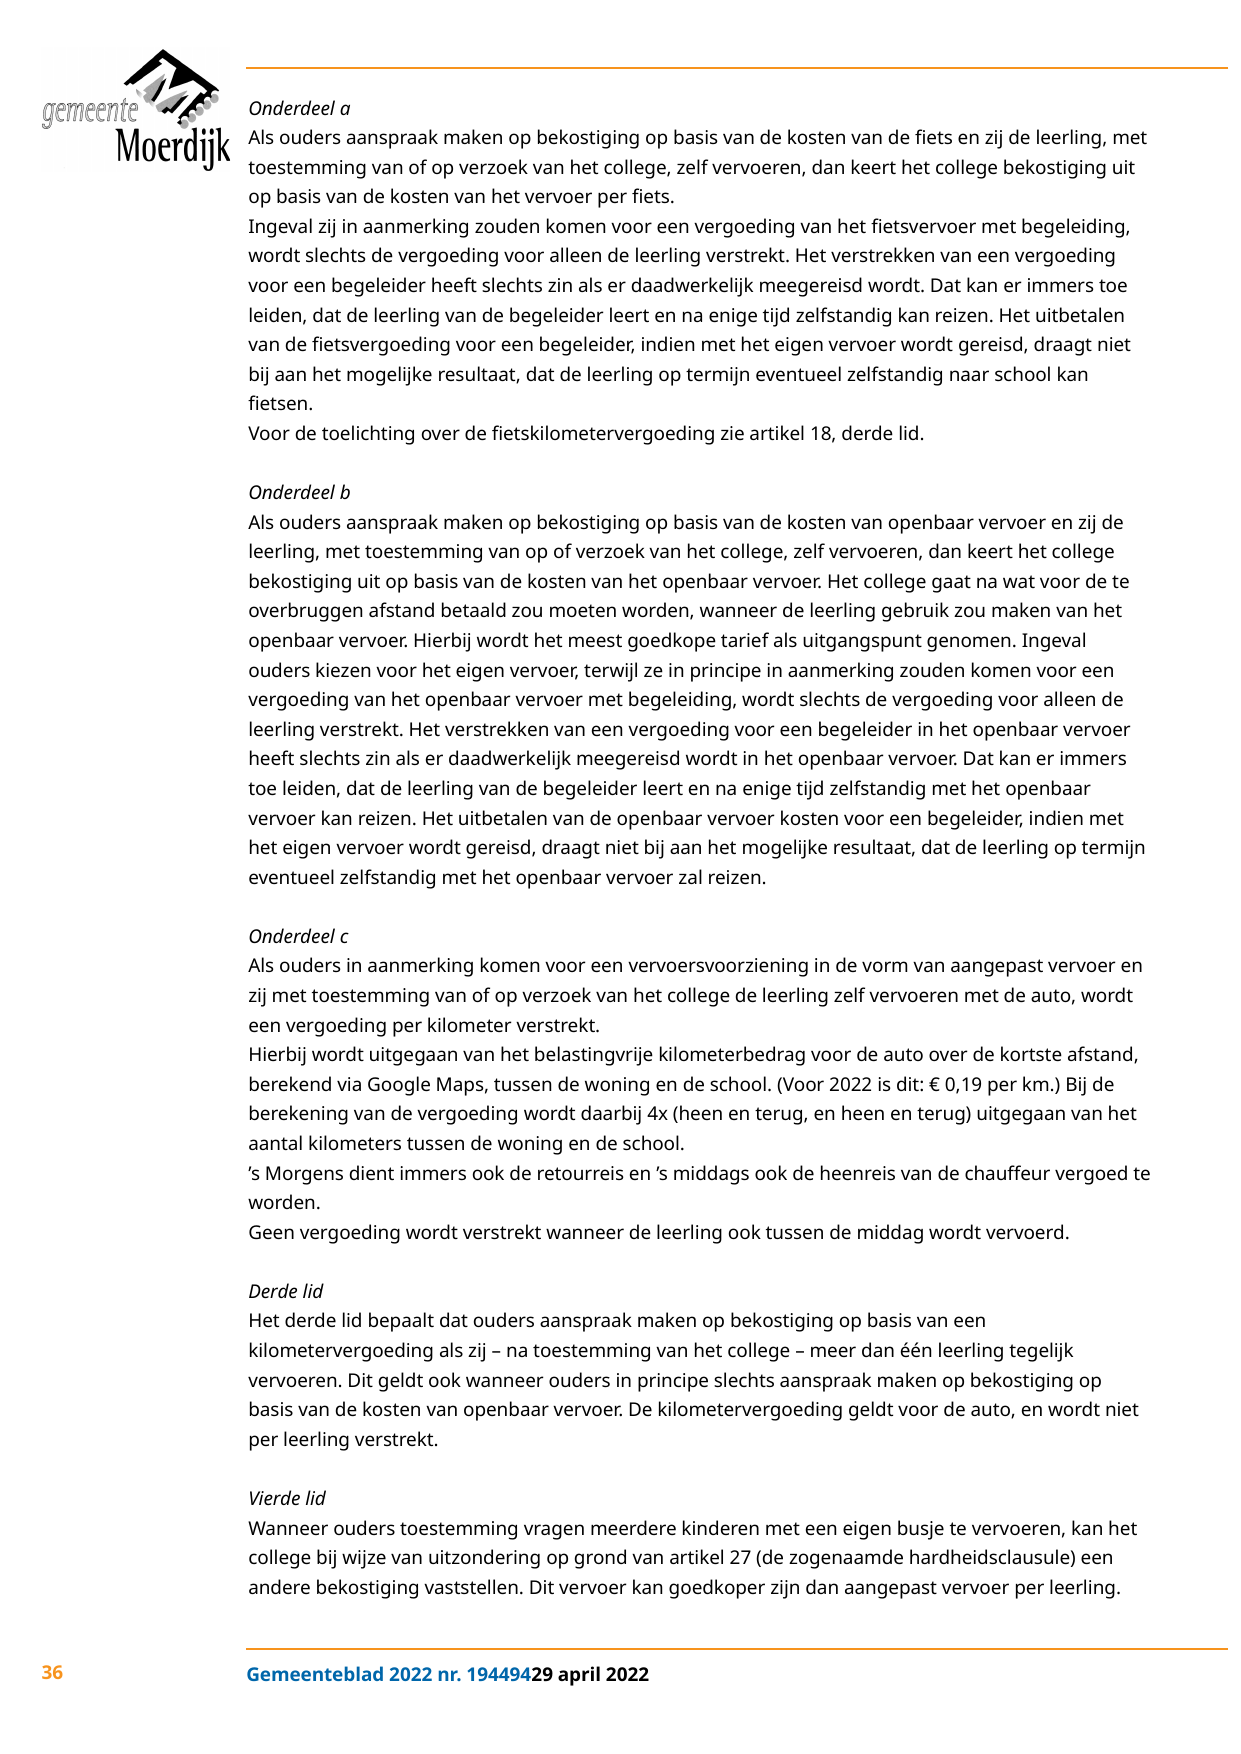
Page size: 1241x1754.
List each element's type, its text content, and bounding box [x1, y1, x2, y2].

text Onderdeel c [248, 923, 1152, 949]
text Vierde lid [248, 1485, 1152, 1511]
text ’s Morgens dient immers ook de retourreis en ’s middags ook de heenreis van de chauffeur vergoed te worden. [248, 1160, 1152, 1215]
text Ingeval zij in aanmerking zouden komen voor een vergoeding van het fietsvervoer met begeleiding, wordt slechts de vergoeding voor alleen de leerling verstrekt. Het verstrekken van een vergoeding voor een begeleider heeft slechts zin als er daadwerkelijk meegereisd wordt. Dat kan er immers toe leiden, dat de leerling van de begeleider leert en na enige tijd zelfstandig kan reizen. Het uitbetalen van de fietsvergoeding voor een begeleider, indien met het eigen vervoer wordt gereisd, draagt niet bij aan het mogelijke resultaat, dat de leerling op termijn eventueel zelfstandig naar school kan fietsen. [248, 213, 1152, 416]
text Voor de toelichting over de fietskilometervergoeding zie artikel 18, derde lid. [248, 420, 1152, 446]
text Als ouders aanspraak maken op bekostiging op basis van de kosten van de fiets en zij de leerling, met toestemming van of op verzoek van het college, zelf vervoeren, dan keert het college bekostiging uit op basis van de kosten van het vervoer per fiets. [248, 124, 1152, 209]
text Onderdeel a [248, 95, 1152, 121]
text Als ouders in aanmerking komen voor een vervoersvoorziening in de vorm van aangepast vervoer en zij met toestemming van of op verzoek van het college de leerling zelf vervoeren met de auto, wordt een vergoeding per kilometer verstrekt. [248, 953, 1152, 1038]
text Wanneer ouders toestemming vragen meerdere kinderen met een eigen busje te vervoeren, kan het college bij wijze van uitzondering op grond van artikel 27 (de zogenaamde hardheidsclausule) een andere bekostiging vaststellen. Dit vervoer kan goedkoper zijn dan aangepast vervoer per leerling. [248, 1515, 1152, 1600]
text Het derde lid bepaalt dat ouders aanspraak maken op bekostiging op basis van een kilometervergoeding als zij – na toestemming van het college – meer dan één leerling tegelijk vervoeren. Dit geldt ook wanneer ouders in principe slechts aanspraak maken op bekostiging op basis van de kosten van openbaar vervoer. De kilometervergoeding geldt voor de auto, en wordt niet per leerling verstrekt. [248, 1308, 1152, 1452]
text Onderdeel b [248, 479, 1152, 505]
text Hierbij wordt uitgegaan van het belastingvrije kilometerbedrag voor de auto over de kortste afstand, berekend via Google Maps, tussen de woning en de school. (Voor 2022 is dit: € 0,19 per km.) Bij de berekening van de vergoeding wordt daarbij 4x (heen en terug, en heen en terug) uitgegaan van het aantal kilometers tussen de woning en de school. [248, 1041, 1152, 1156]
picture [41, 47, 231, 172]
text Geen vergoeding wordt verstrekt wanneer de leerling ook tussen de middag wordt vervoerd. [248, 1219, 1152, 1245]
text Derde lid [248, 1278, 1152, 1304]
text Als ouders aanspraak maken op bekostiging op basis van de kosten van openbaar vervoer en zij de leerling, met toestemming van op of verzoek van het college, zelf vervoeren, dan keert het college bekostiging uit op basis van de kosten van het openbaar vervoer. Het college gaat na wat voor de te overbruggen afstand betaald zou moeten worden, wanneer de leerling gebruik zou maken van het openbaar vervoer. Hierbij wordt het meest goedkope tarief als uitgangspunt genomen. Ingeval ouders kiezen voor het eigen vervoer, terwijl ze in principe in aanmerking zouden komen voor een vergoeding van het openbaar vervoer met begeleiding, wordt slechts de vergoeding voor alleen de leerling verstrekt. Het verstrekken van een vergoeding voor een begeleider in het openbaar vervoer heeft slechts zin als er daadwerkelijk meegereisd wordt in het openbaar vervoer. Dat kan er immers toe leiden, dat de leerling van de begeleider leert en na enige tijd zelfstandig met het openbaar vervoer kan reizen. Het uitbetalen van de openbaar vervoer kosten voor een begeleider, indien met het eigen vervoer wordt gereisd, draagt niet bij aan het mogelijke resultaat, dat de leerling op termijn eventueel zelfstandig met het openbaar vervoer zal reizen. [248, 509, 1152, 890]
